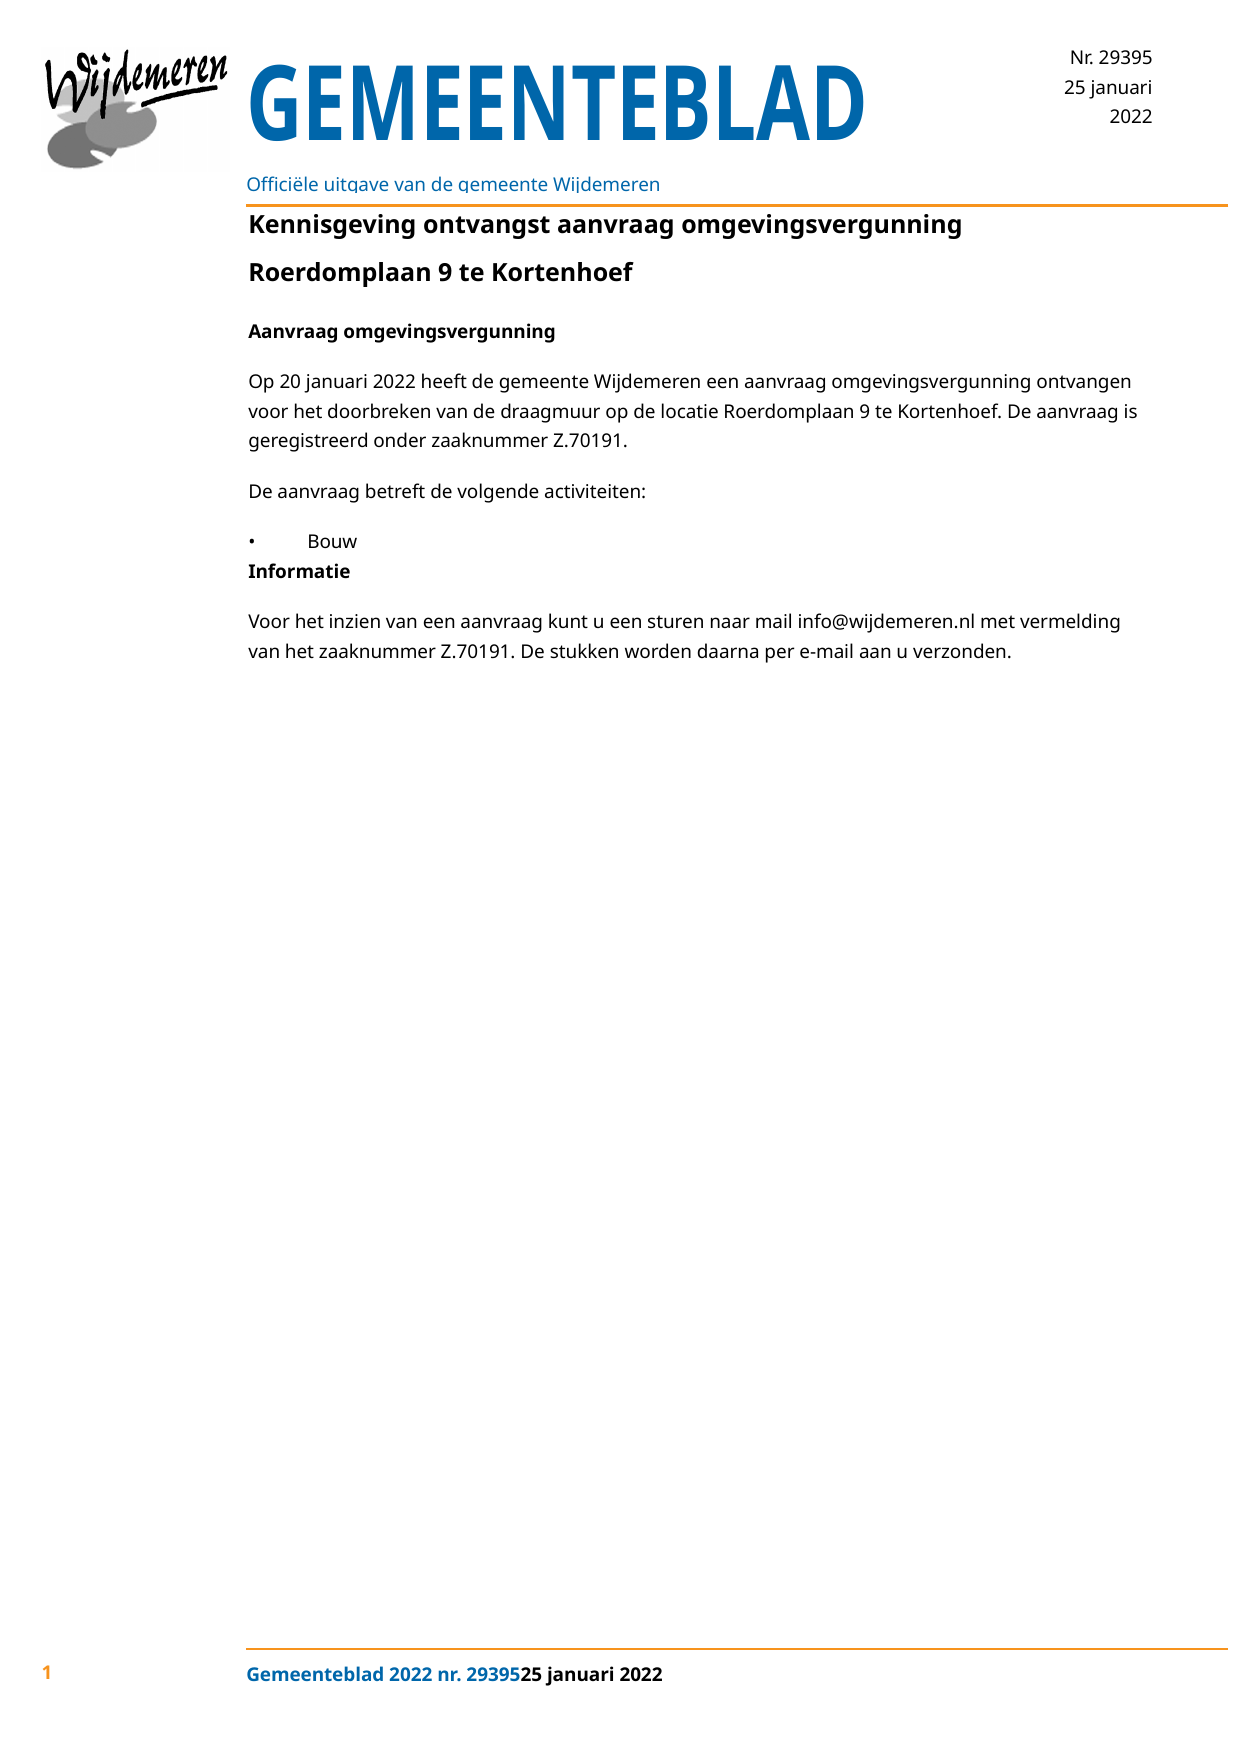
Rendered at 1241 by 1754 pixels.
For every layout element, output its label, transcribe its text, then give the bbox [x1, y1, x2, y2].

text Voor het inzien van een aanvraag kunt u een sturen naar mail info@wijdemeren.nl met vermelding van het zaaknummer Z.70191. De stukken worden daarna per e-mail aan u verzonden. [248, 608, 1152, 664]
text De aanvraag betreft de volgende activiteiten: [248, 478, 1152, 504]
text Kennisgeving ontvangst aanvraag omgevingsvergunning Roerdomplaan 9 te Kortenhoef [248, 207, 1152, 288]
picture [41, 47, 231, 172]
text Informatie [248, 558, 1152, 584]
text Op 20 januari 2022 heeft de gemeente Wijdemeren een aanvraag omgevingsvergunning ontvangen voor het doorbreken van de draagmuur op de locatie Roerdomplaan 9 te Kortenhoef. De aanvraag is geregistreerd onder zaaknummer Z.70191. [248, 368, 1152, 453]
text Aanvraag omgevingsvergunning [248, 318, 1152, 344]
list Bouw [248, 528, 1152, 554]
